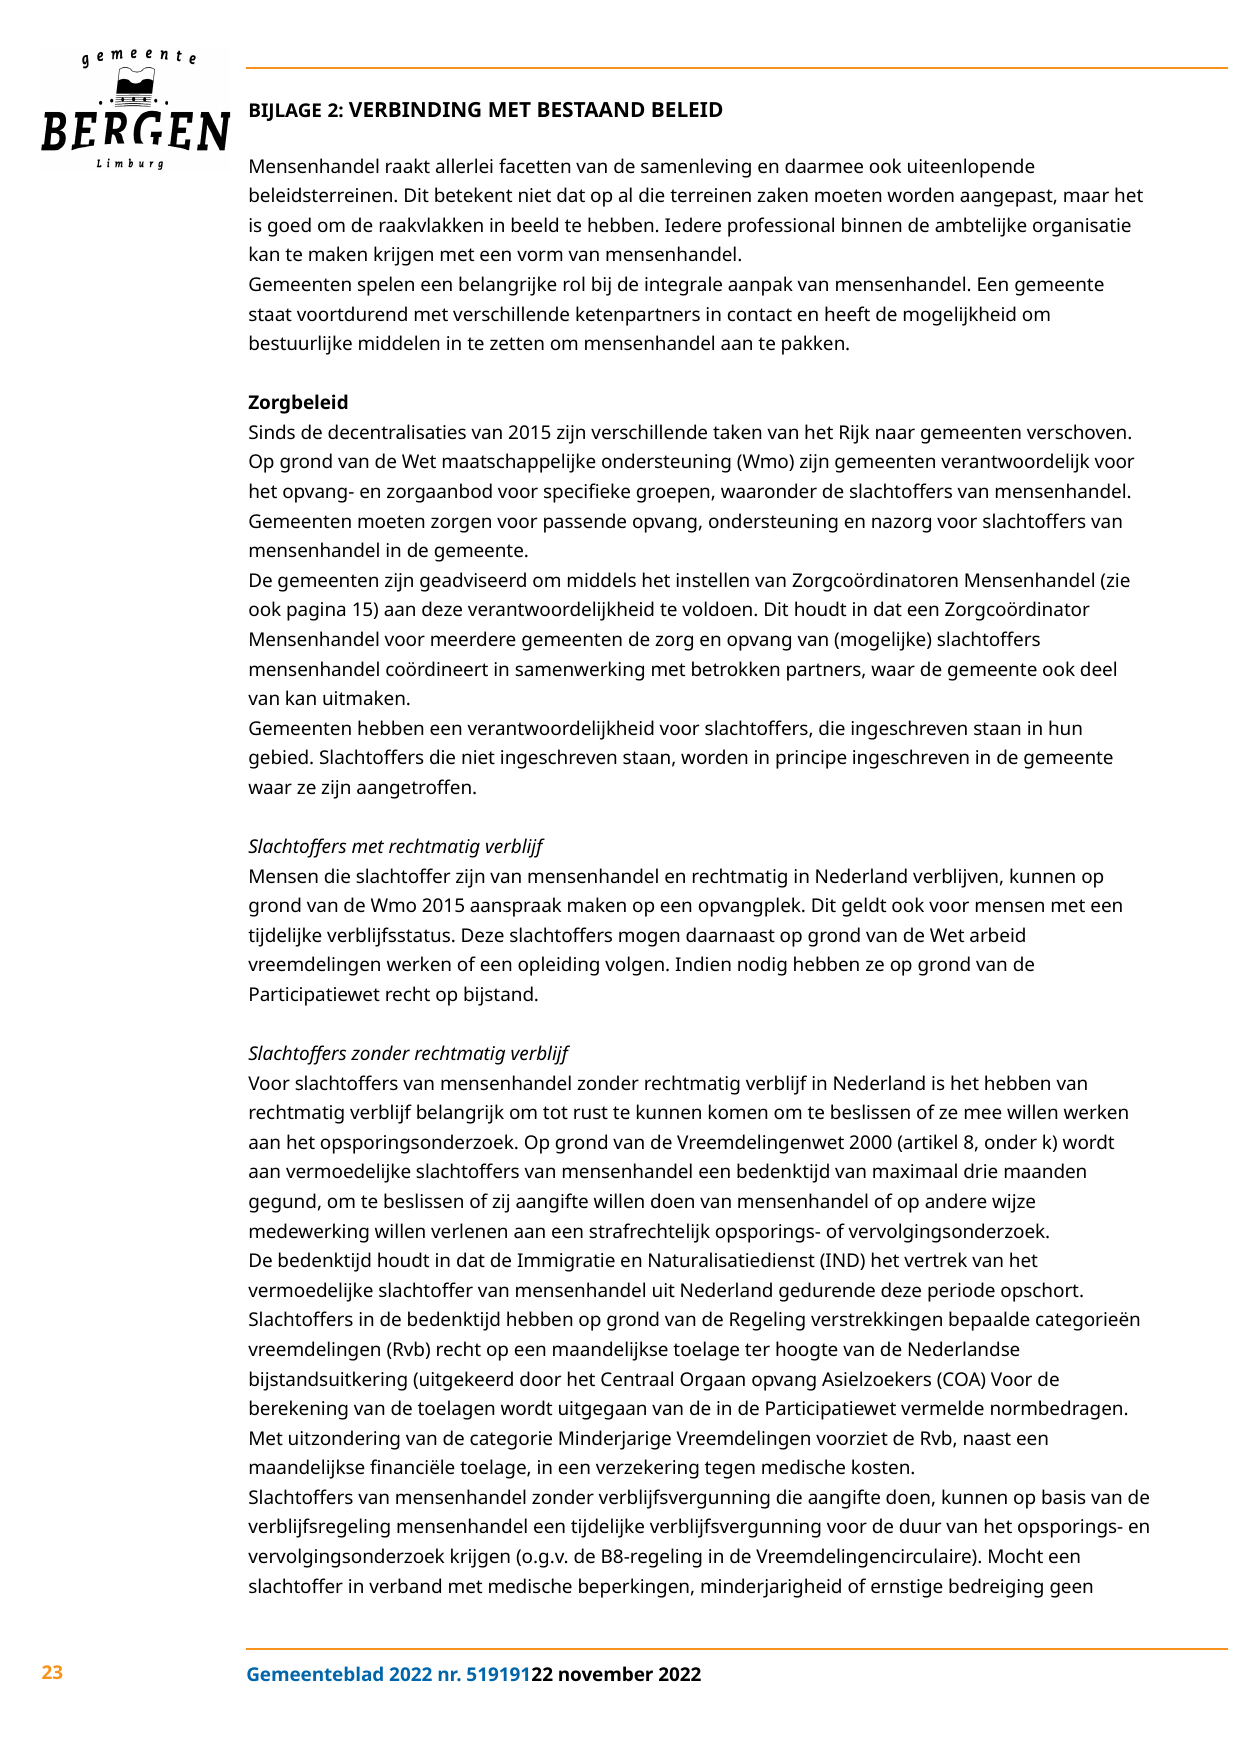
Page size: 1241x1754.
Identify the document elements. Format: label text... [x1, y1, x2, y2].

text Gemeenten spelen een belangrijke rol bij de integrale aanpak van mensenhandel. Een gemeente staat voortdurend met verschillende ketenpartners in contact en heeft de mogelijkheid om bestuurlijke middelen in te zetten om mensenhandel aan te pakken. [248, 271, 1152, 356]
text Mensen die slachtoffer zijn van mensenhandel en rechtmatig in Nederland verblijven, kunnen op grond van de Wmo 2015 aanspraak maken op een opvangplek. Dit geldt ook voor mensen met een tijdelijke verblijfsstatus. Deze slachtoffers mogen daarnaast op grond van de Wet arbeid vreemdelingen werken of een opleiding volgen. Indien nodig hebben ze op grond van de Participatiewet recht op bijstand. [248, 863, 1152, 1007]
text Zorgbeleid [248, 389, 1152, 415]
text Voor slachtoffers van mensenhandel zonder rechtmatig verblijf in Nederland is het hebben van rechtmatig verblijf belangrijk om tot rust te kunnen komen om te beslissen of ze mee willen werken aan het opsporingsonderzoek. Op grond van de Vreemdelingenwet 2000 (artikel 8, onder k) wordt aan vermoedelijke slachtoffers van mensenhandel een bedenktijd van maximaal drie maanden gegund, om te beslissen of zij aangifte willen doen van mensenhandel of op andere wijze medewerking willen verlenen aan een strafrechtelijk opsporings- of vervolgingsonderzoek. [248, 1070, 1152, 1244]
text Slachtoffers met rechtmatig verblijf [248, 833, 1152, 859]
text Sinds de decentralisaties van 2015 zijn verschillende taken van het Rijk naar gemeenten verschoven. Op grond van de Wet maatschappelijke ondersteuning (Wmo) zijn gemeenten verantwoordelijk voor het opvang- en zorgaanbod voor specifieke groepen, waaronder de slachtoffers van mensenhandel. Gemeenten moeten zorgen voor passende opvang, ondersteuning en nazorg voor slachtoffers van mensenhandel in de gemeente. [248, 419, 1152, 563]
text Mensenhandel raakt allerlei facetten van de samenleving en daarmee ook uiteenlopende beleidsterreinen. Dit betekent niet dat op al die terreinen zaken moeten worden aangepast, maar het is goed om de raakvlakken in beeld te hebben. Iedere professional binnen de ambtelijke organisatie kan te maken krijgen met een vorm van mensenhandel. [248, 153, 1152, 267]
picture [41, 47, 231, 172]
text BIJLAGE 2: VERBINDING MET BESTAAND BELEID [248, 95, 1152, 123]
text Gemeenten hebben een verantwoordelijkheid voor slachtoffers, die ingeschreven staan in hun gebied. Slachtoffers die niet ingeschreven staan, worden in principe ingeschreven in de gemeente waar ze zijn aangetroffen. [248, 715, 1152, 800]
text Slachtoffers zonder rechtmatig verblijf [248, 1040, 1152, 1066]
text De bedenktijd houdt in dat de Immigratie en Naturalisatiedienst (IND) het vertrek van het vermoedelijke slachtoffer van mensenhandel uit Nederland gedurende deze periode opschort. Slachtoffers in de bedenktijd hebben op grond van de Regeling verstrekkingen bepaalde categorieën vreemdelingen (Rvb) recht op een maandelijkse toelage ter hoogte van de Nederlandse bijstandsuitkering (uitgekeerd door het Centraal Orgaan opvang Asielzoekers (COA) Voor de berekening van de toelagen wordt uitgegaan van de in de Participatiewet vermelde normbedragen. Met uitzondering van de categorie Minderjarige Vreemdelingen voorziet de Rvb, naast een maandelijkse financiële toelage, in een verzekering tegen medische kosten. [248, 1247, 1152, 1480]
text Slachtoffers van mensenhandel zonder verblijfsvergunning die aangifte doen, kunnen op basis van de verblijfsregeling mensenhandel een tijdelijke verblijfsvergunning voor de duur van het opsporings- en vervolgingsonderzoek krijgen (o.g.v. de B8-regeling in de Vreemdelingencirculaire). Mocht een slachtoffer in verband met medische beperkingen, minderjarigheid of ernstige bedreiging geen [248, 1484, 1152, 1599]
text De gemeenten zijn geadviseerd om middels het instellen van Zorgcoördinatoren Mensenhandel (zie ook pagina 15) aan deze verantwoordelijkheid te voldoen. Dit houdt in dat een Zorgcoördinator Mensenhandel voor meerdere gemeenten de zorg en opvang van (mogelijke) slachtoffers mensenhandel coördineert in samenwerking met betrokken partners, waar de gemeente ook deel van kan uitmaken. [248, 567, 1152, 711]
